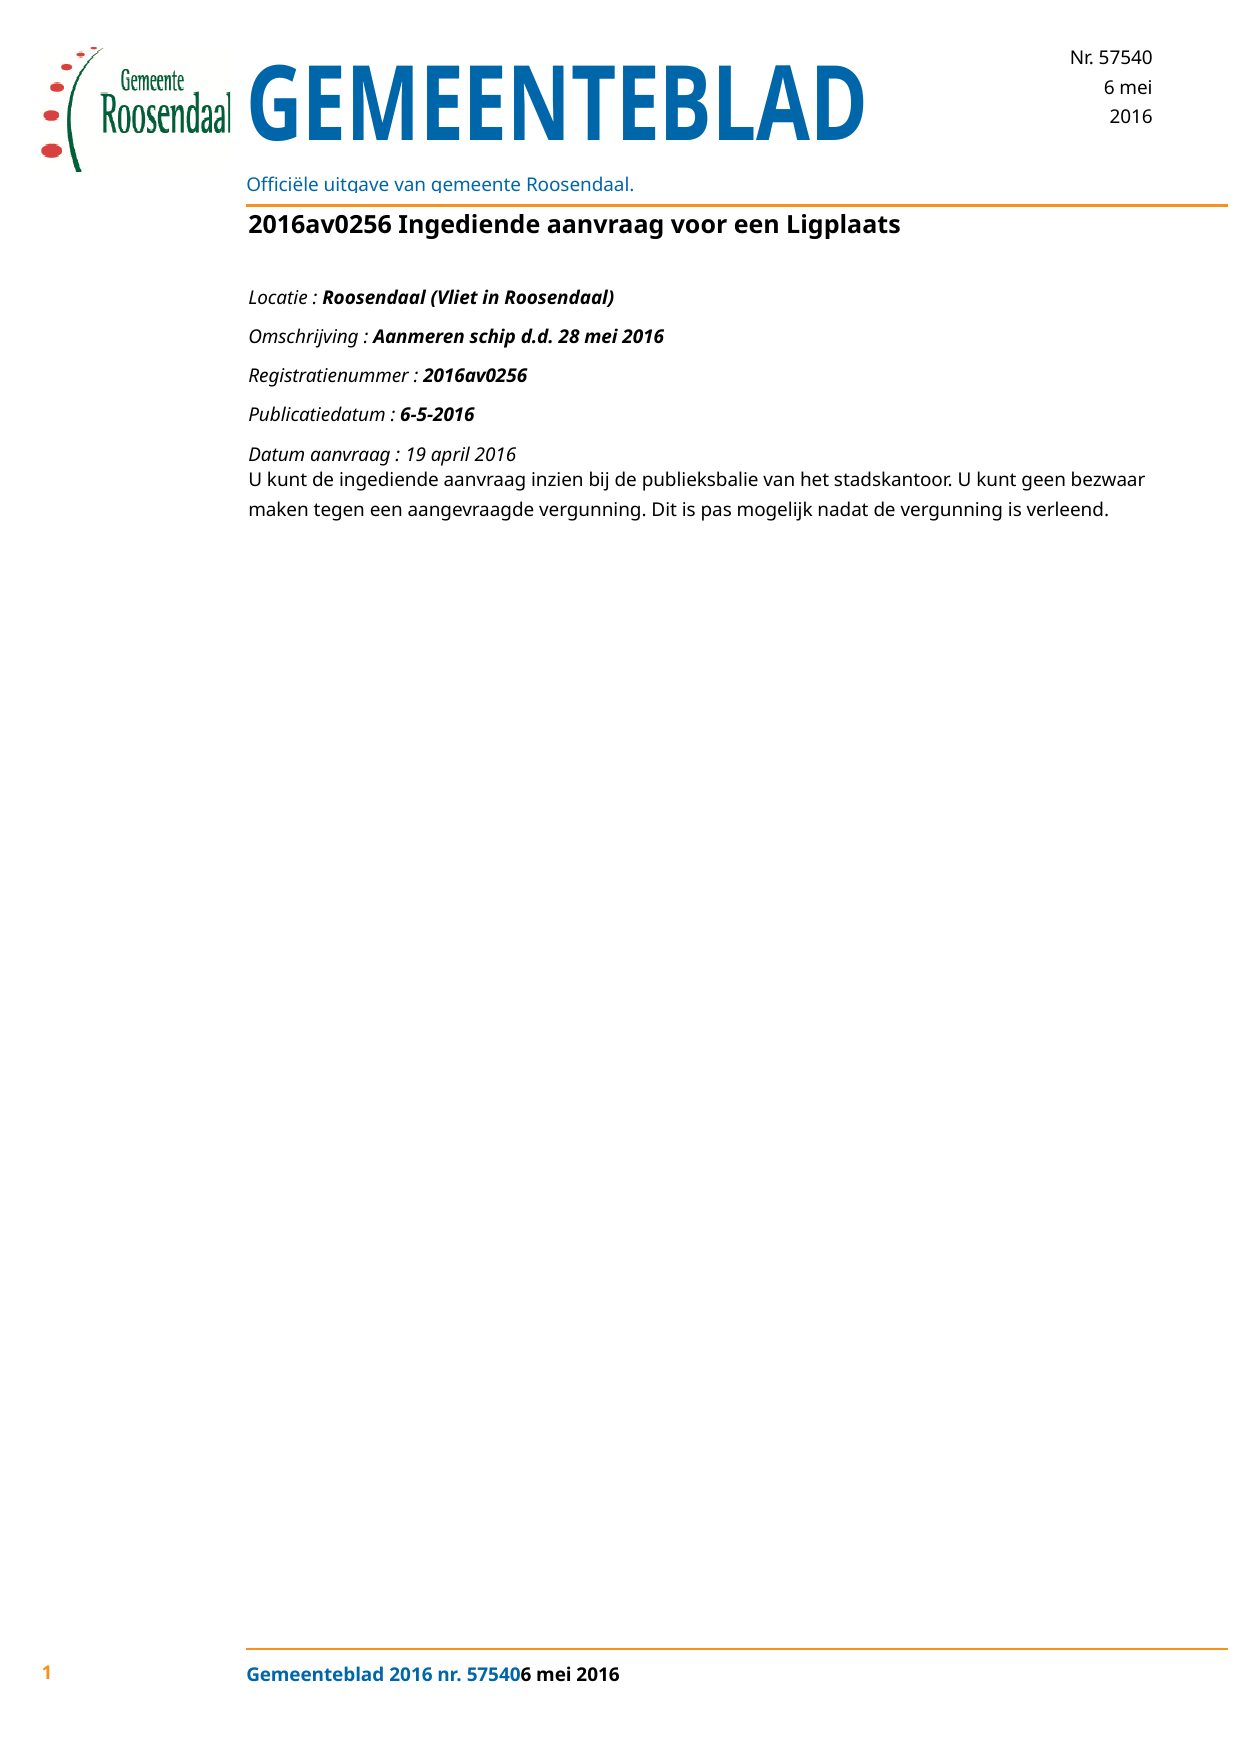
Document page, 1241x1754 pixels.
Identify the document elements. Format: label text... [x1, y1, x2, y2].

text 2016av0256 Ingediende aanvraag voor een Ligplaats [248, 207, 1152, 241]
picture [41, 47, 231, 172]
text Registratienummer : 2016av0256 [248, 362, 1152, 388]
text Omschrijving : Aanmeren schip d.d. 28 mei 2016 [248, 323, 1152, 349]
text U kunt de ingediende aanvraag inzien bij de publieksbalie van het stadskantoor. U kunt geen bezwaar maken tegen een aangevraagde vergunning. Dit is pas mogelijk nadat de vergunning is verleend. [248, 467, 1152, 522]
text Publicatiedatum : 6-5-2016 [248, 402, 1152, 427]
text Datum aanvraag : 19 april 2016 [248, 441, 1152, 467]
text Locatie : Roosendaal (Vliet in Roosendaal) [248, 284, 1152, 309]
